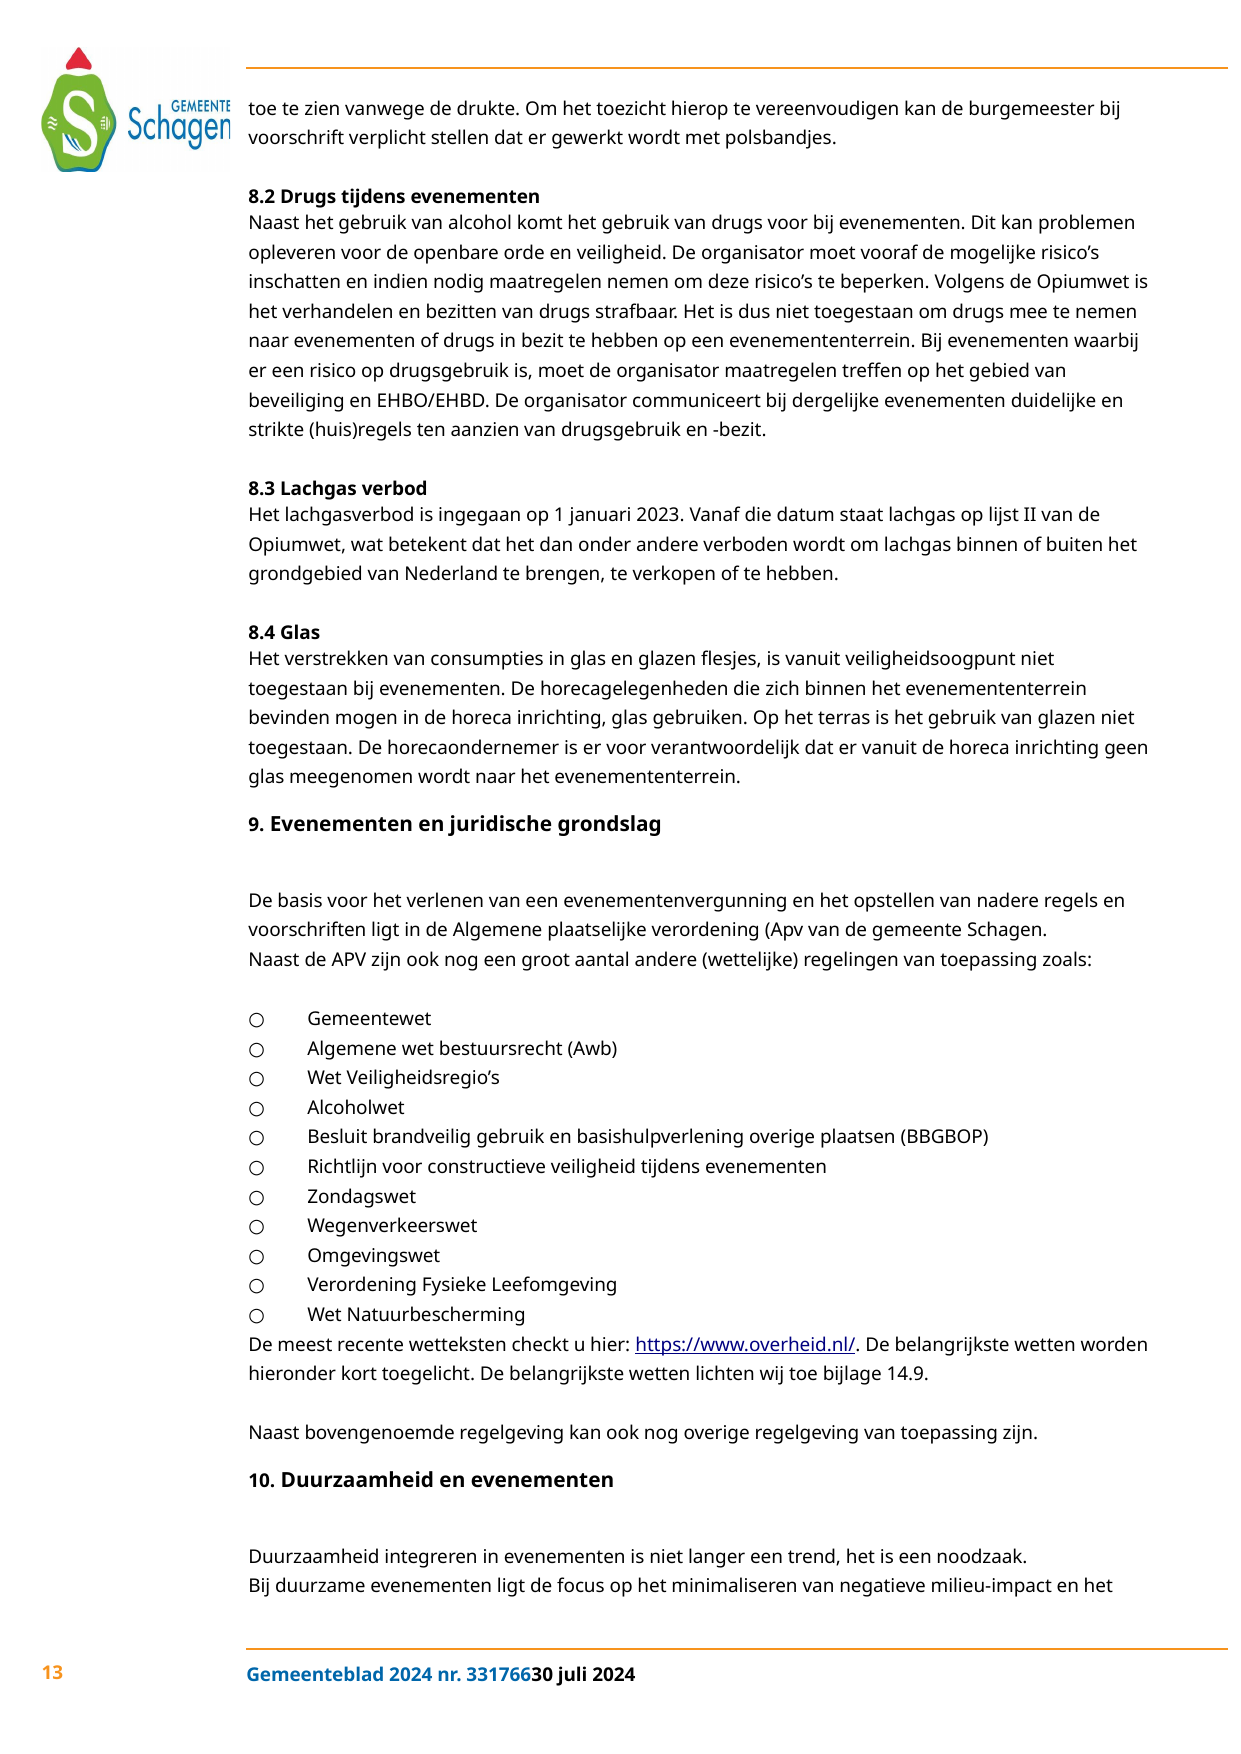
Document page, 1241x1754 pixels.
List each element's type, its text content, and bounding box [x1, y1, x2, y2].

text Naast het gebruik van alcohol komt het gebruik van drugs voor bij evenementen. Dit kan problemen opleveren voor de openbare orde en veiligheid. De organisator moet vooraf de mogelijke risico’s inschatten en indien nodig maatregelen nemen om deze risico’s te beperken. Volgens de Opiumwet is het verhandelen en bezitten van drugs strafbaar. Het is dus niet toegestaan om drugs mee te nemen naar evenementen of drugs in bezit te hebben op een evenemententerrein. Bij evenementen waarbij er een risico op drugsgebruik is, moet de organisator maatregelen treffen op het gebied van beveiliging en EHBO/EHBD. De organisator communiceert bij dergelijke evenementen duidelijke en strikte (huis)regels ten aanzien van drugsgebruik en -bezit. [248, 209, 1152, 442]
text Duurzaamheid integreren in evenementen is niet langer een trend, het is een noodzaak. [248, 1543, 1152, 1568]
text De basis voor het verlenen van een evenementenvergunning en het opstellen van nadere regels en voorschriften ligt in de Algemene plaatselijke verordening (Apv van de gemeente Schagen. [248, 887, 1152, 942]
picture [41, 47, 231, 172]
text Het lachgasverbod is ingegaan op 1 januari 2023. Vanaf die datum staat lachgas op lijst II van de Opiumwet, wat betekent dat het dan onder andere verboden wordt om lachgas binnen of buiten het grondgebied van Nederland te brengen, te verkopen of te hebben. [248, 501, 1152, 586]
text Naast de APV zijn ook nog een groot aantal andere (wettelijke) regelingen van toepassing zoals: [248, 946, 1152, 972]
list Omgevingswet [248, 1242, 1152, 1268]
list Wet Veiligheidsregio’s [248, 1064, 1152, 1090]
list Verordening Fysieke Leefomgeving [248, 1272, 1152, 1297]
list Algemene wet bestuursrecht (Awb) [248, 1035, 1152, 1061]
list Wet Natuurbescherming [248, 1301, 1152, 1327]
text Het verstrekken van consumpties in glas en glazen flesjes, is vanuit veiligheidsoogpunt niet toegestaan bij evenementen. De horecagelegenheden die zich binnen het evenemententerrein bevinden mogen in de horeca inrichting, glas gebruiken. Op het terras is het gebruik van glazen niet toegestaan. De horecaondernemer is er voor verantwoordelijk dat er vanuit de horeca inrichting geen glas meegenomen wordt naar het evenemententerrein. [248, 645, 1152, 789]
text 8.4 Glas [248, 619, 1152, 645]
text 9. Evenementen en juridische grondslag [248, 809, 1152, 838]
list Gemeentewet [248, 1005, 1152, 1031]
text 8.2 Drugs tijdens evenementen [248, 183, 1152, 209]
text 10. Duurzaamheid en evenementen [248, 1465, 1152, 1493]
text 8.3 Lachgas verbod [248, 476, 1152, 501]
text toe te zien vanwege de drukte. Om het toezicht hierop te vereenvoudigen kan de burgemeester bij voorschrift verplicht stellen dat er gewerkt wordt met polsbandjes. [248, 95, 1152, 150]
list Alcoholwet [248, 1094, 1152, 1120]
list Zondagswet [248, 1183, 1152, 1208]
text Naast bovengenoemde regelgeving kan ook nog overige regelgeving van toepassing zijn. [248, 1419, 1152, 1445]
list Wegenverkeerswet [248, 1212, 1152, 1238]
text Bij duurzame evenementen ligt de focus op het minimaliseren van negatieve milieu-impact en het [248, 1572, 1152, 1598]
text De meest recente wetteksten checkt u hier: https://www.overheid.nl/. De belangrijkste wetten worden hieronder kort toegelicht. De belangrijkste wetten lichten wij toe bijlage 14.9. [248, 1331, 1152, 1386]
list Besluit brandveilig gebruik en basishulpverlening overige plaatsen (BBGBOP) [248, 1124, 1152, 1149]
list Richtlijn voor constructieve veiligheid tijdens evenementen [248, 1153, 1152, 1179]
